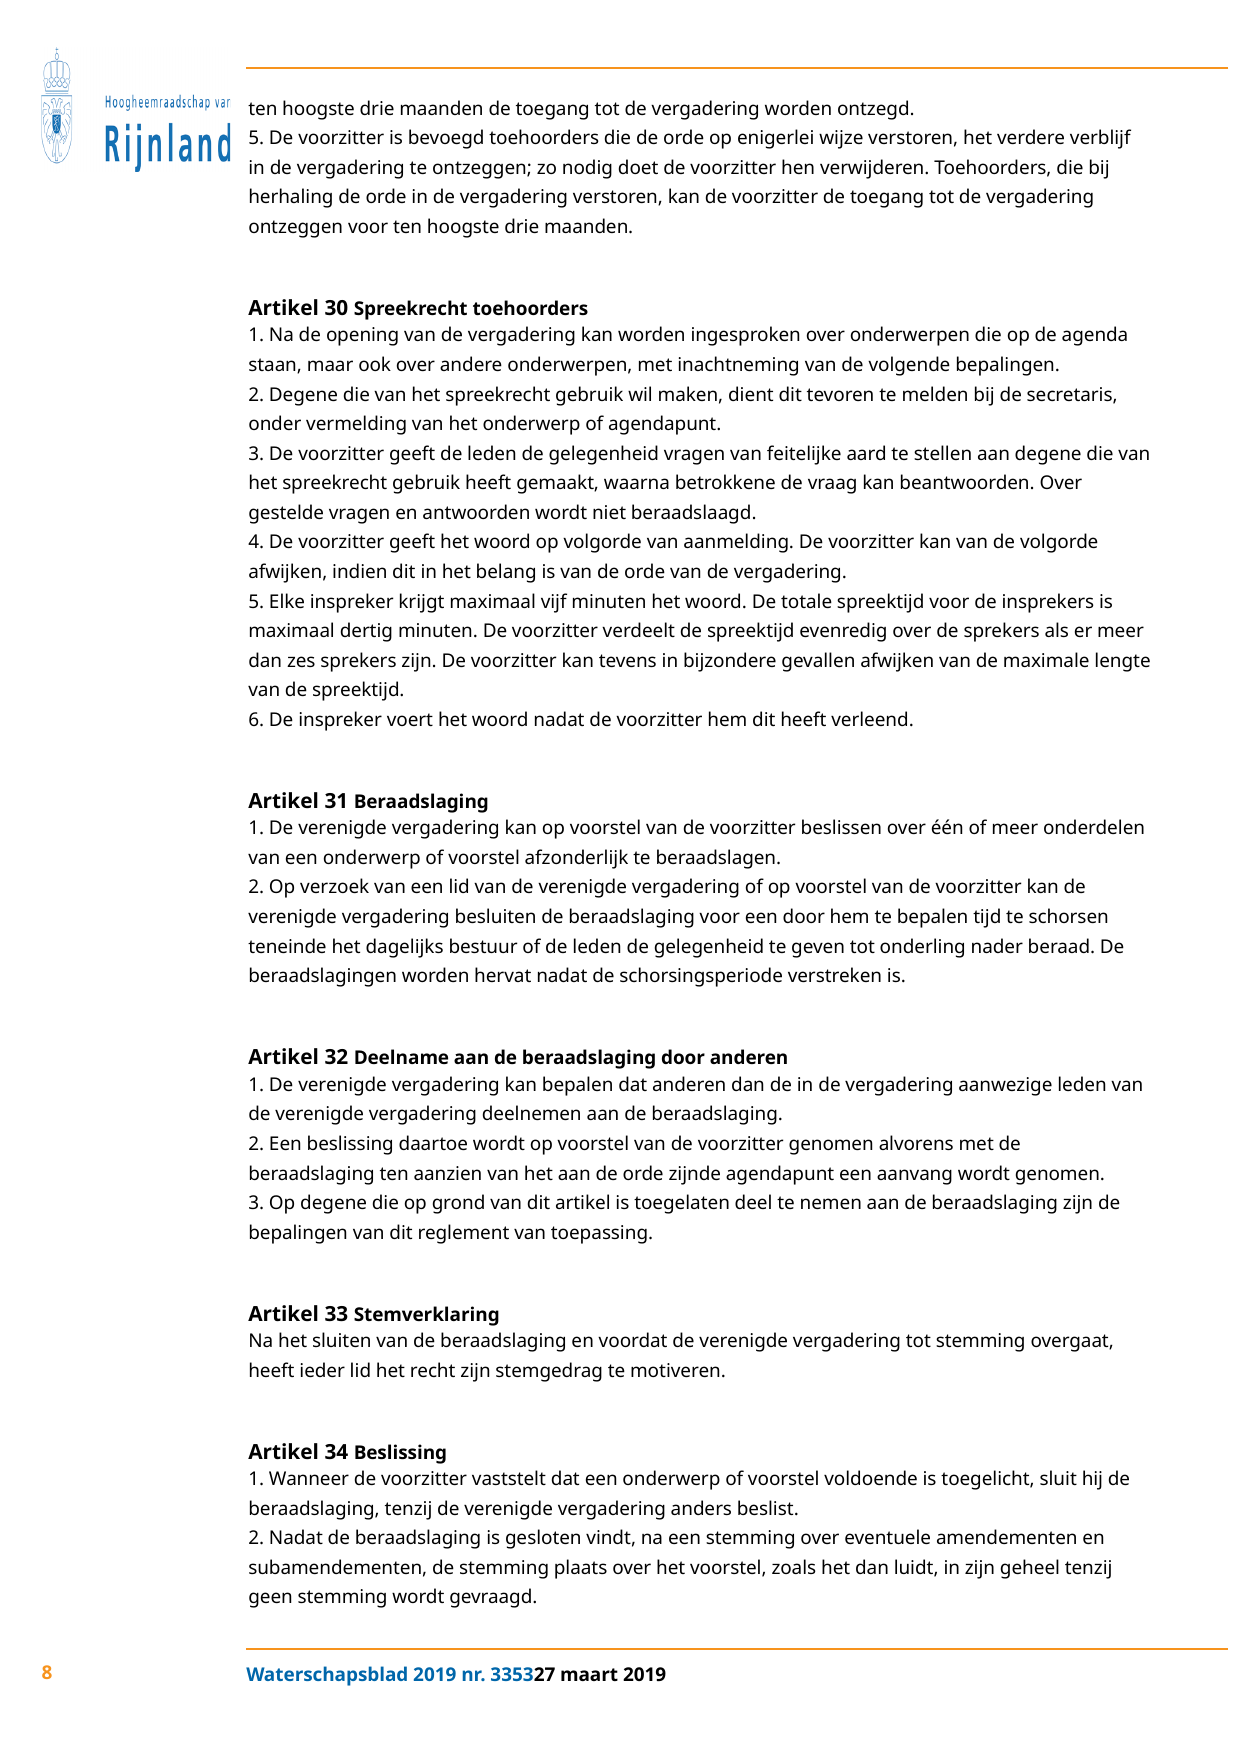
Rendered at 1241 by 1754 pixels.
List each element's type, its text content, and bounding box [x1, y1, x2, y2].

text 2. Nadat de beraadslaging is gesloten vindt, na een stemming over eventuele amendementen en subamendementen, de stemming plaats over het voorstel, zoals het dan luidt, in zijn geheel tenzij geen stemming wordt gevraagd. [248, 1524, 1152, 1609]
text 1. De verenigde vergadering kan op voorstel van de voorzitter beslissen over één of meer onderdelen van een onderwerp of voorstel afzonderlijk te beraadslagen. [248, 814, 1152, 870]
text Artikel 33 Stemverklaring [248, 1299, 1152, 1327]
text 3. Op degene die op grond van dit artikel is toegelaten deel te nemen aan de beraadslaging zijn de bepalingen van dit reglement van toepassing. [248, 1189, 1152, 1244]
text 1. De verenigde vergadering kan bepalen dat anderen dan de in de vergadering aanwezige leden van de verenigde vergadering deelnemen aan de beraadslaging. [248, 1071, 1152, 1126]
text 1. Na de opening van de vergadering kan worden ingesproken over onderwerpen die op de agenda staan, maar ook over andere onderwerpen, met inachtneming van de volgende bepalingen. [248, 322, 1152, 377]
text Artikel 31 Beraadslaging [248, 786, 1152, 814]
text Artikel 34 Beslissing [248, 1437, 1152, 1465]
text Na het sluiten van de beraadslaging en voordat de verenigde vergadering tot stemming overgaat, heeft ieder lid het recht zijn stemgedrag te motiveren. [248, 1327, 1152, 1383]
text 4. De voorzitter geeft het woord op volgorde van aanmelding. De voorzitter kan van de volgorde afwijken, indien dit in het belang is van de orde van de vergadering. [248, 529, 1152, 584]
text 1. Wanneer de voorzitter vaststelt dat een onderwerp of voorstel voldoende is toegelicht, sluit hij de beraadslaging, tenzij de verenigde vergadering anders beslist. [248, 1465, 1152, 1521]
text 2. Op verzoek van een lid van de verenigde vergadering of op voorstel van de voorzitter kan de verenigde vergadering besluiten de beraadslaging voor een door hem te bepalen tijd te schorsen teneinde het dagelijks bestuur of de leden de gelegenheid te geven tot onderling nader beraad. De beraadslagingen worden hervat nadat de schorsingsperiode verstreken is. [248, 874, 1152, 988]
picture [41, 47, 231, 172]
text Artikel 30 Spreekrecht toehoorders [248, 293, 1152, 322]
text 6. De inspreker voert het woord nadat de voorzitter hem dit heeft verleend. [248, 706, 1152, 732]
text 3. De voorzitter geeft de leden de gelegenheid vragen van feitelijke aard te stellen aan degene die van het spreekrecht gebruik heeft gemaakt, waarna betrokkene de vraag kan beantwoorden. Over gestelde vragen en antwoorden wordt niet beraadslaagd. [248, 440, 1152, 525]
text 5. Elke inspreker krijgt maximaal vijf minuten het woord. De totale spreektijd voor de insprekers is maximaal dertig minuten. De voorzitter verdeelt de spreektijd evenredig over de sprekers als er meer dan zes sprekers zijn. De voorzitter kan tevens in bijzondere gevallen afwijken van de maximale lengte van de spreektijd. [248, 588, 1152, 702]
text 2. Degene die van het spreekrecht gebruik wil maken, dient dit tevoren te melden bij de secretaris, onder vermelding van het onderwerp of agendapunt. [248, 381, 1152, 436]
text 2. Een beslissing daartoe wordt op voorstel van de voorzitter genomen alvorens met de beraadslaging ten aanzien van het aan de orde zijnde agendapunt een aanvang wordt genomen. [248, 1130, 1152, 1185]
text 5. De voorzitter is bevoegd toehoorders die de orde op enigerlei wijze verstoren, het verdere verblijf in de vergadering te ontzeggen; zo nodig doet de voorzitter hen verwijderen. Toehoorders, die bij herhaling de orde in de vergadering verstoren, kan de voorzitter de toegang tot de vergadering ontzeggen voor ten hoogste drie maanden. [248, 124, 1152, 239]
text ten hoogste drie maanden de toegang tot de vergadering worden ontzegd. [248, 95, 1152, 121]
text Artikel 32 Deelname aan de beraadslaging door anderen [248, 1042, 1152, 1071]
